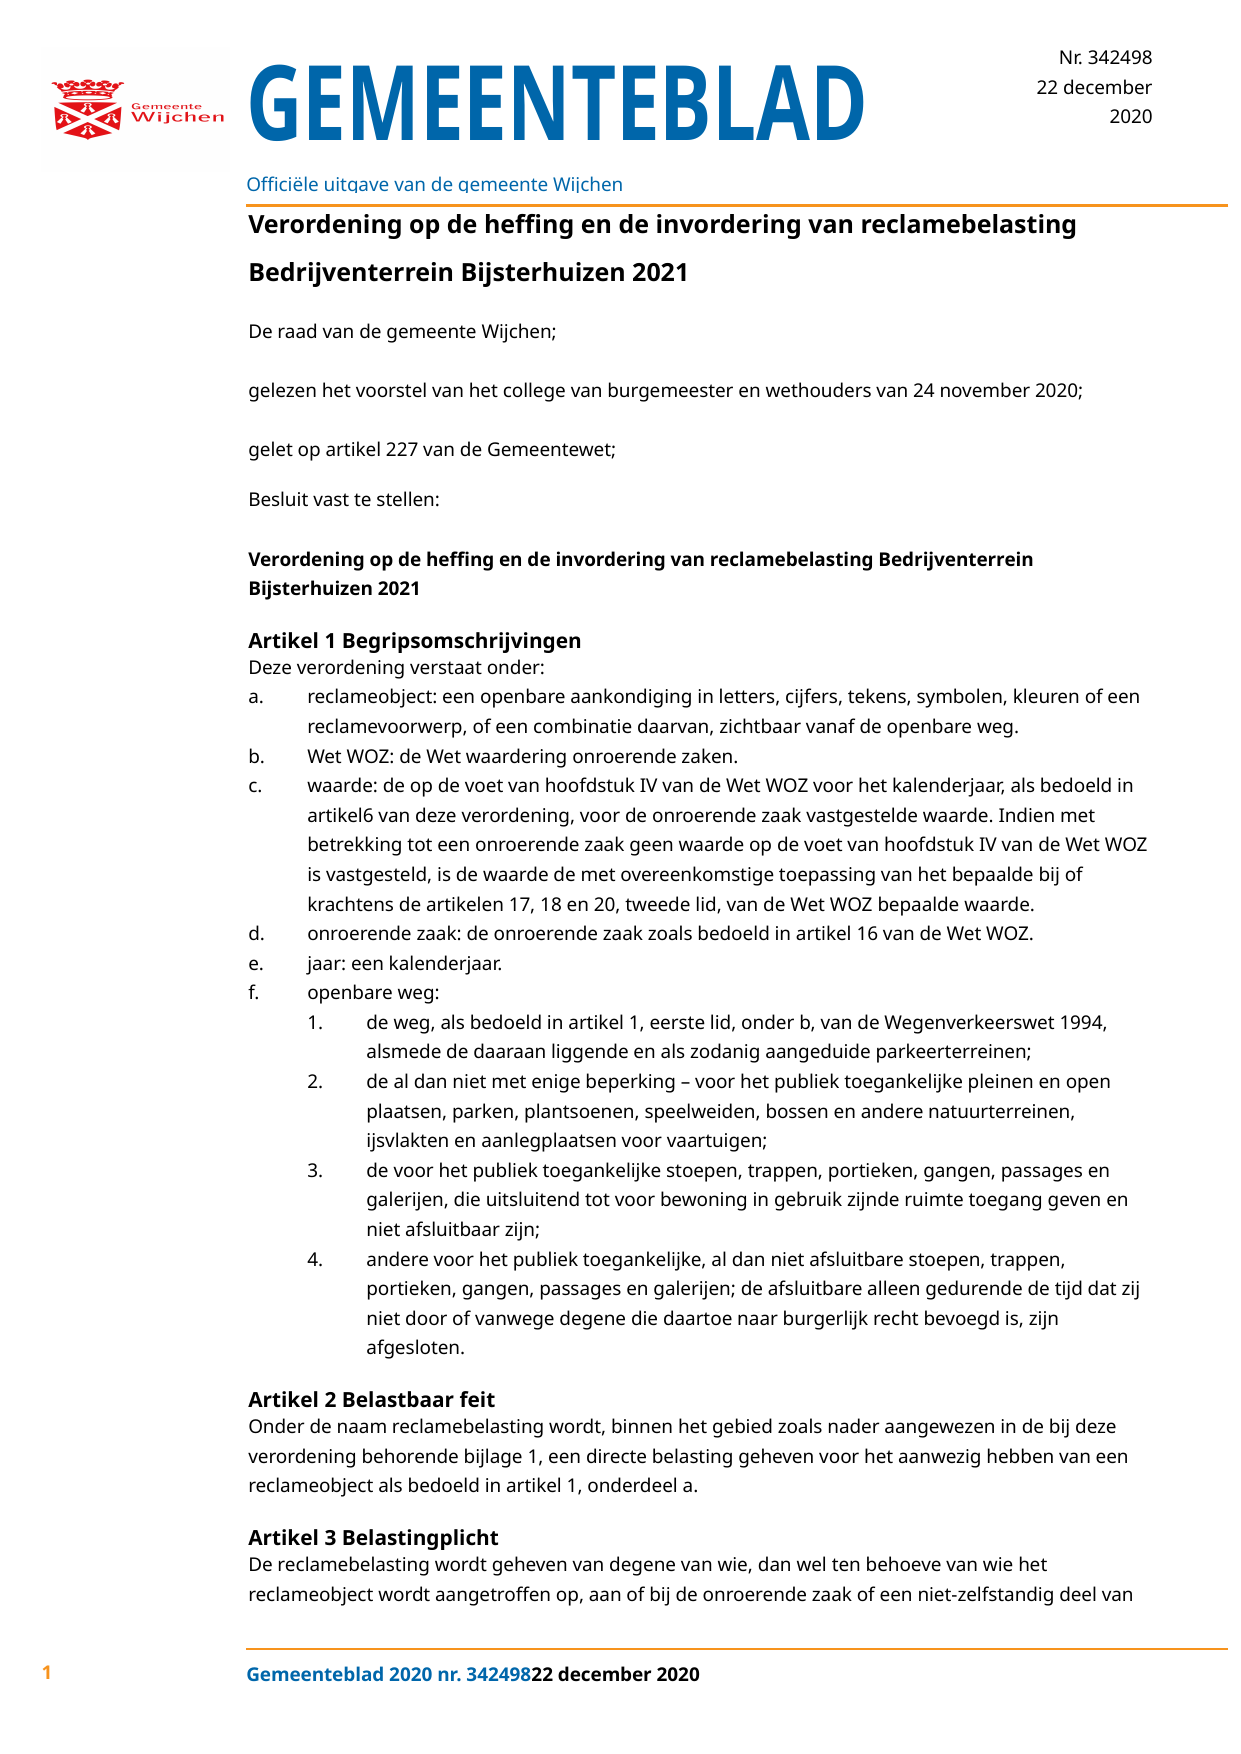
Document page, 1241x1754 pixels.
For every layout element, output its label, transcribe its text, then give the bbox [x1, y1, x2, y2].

text gelezen het voorstel van het college van burgemeester en wethouders van 24 november 2020; [248, 377, 1152, 403]
text Besluit vast te stellen: [248, 487, 1152, 512]
text Artikel 3 Belastingplicht [248, 1523, 1152, 1551]
text Verordening op de heffing en de invordering van reclamebelasting Bedrijventerrein Bijsterhuizen 2021 [248, 207, 1152, 288]
list waarde: de op de voet van hoofdstuk IV van de Wet WOZ voor het kalenderjaar, als bedoeld in artikel6 van deze verordening, voor de onroerende zaak vastgestelde waarde. Indien met betrekking tot een onroerende zaak geen waarde op de voet van hoofdstuk IV van de Wet WOZ is vastgesteld, is de waarde de met overeenkomstige toepassing van het bepaalde bij of krachtens de artikelen 17, 18 en 20, tweede lid, van de Wet WOZ bepaalde waarde. [248, 772, 1152, 917]
text Onder de naam reclamebelasting wordt, binnen het gebied zoals nader aangewezen in de bij deze verordening behorende bijlage 1, een directe belasting geheven voor het aanwezig hebben van een reclameobject als bedoeld in artikel 1, onderdeel a. [248, 1413, 1152, 1498]
picture [41, 47, 231, 172]
list de voor het publiek toegankelijke stoepen, trappen, portieken, gangen, passages en galerijen, die uitsluitend tot voor bewoning in gebruik zijnde ruimte toegang geven en niet afsluitbaar zijn; [307, 1157, 1152, 1242]
list openbare weg: [248, 979, 1152, 1005]
list andere voor het publiek toegankelijke, al dan niet afsluitbare stoepen, trappen, portieken, gangen, passages en galerijen; de afsluitbare alleen gedurende de tijd dat zij niet door of vanwege degene die daartoe naar burgerlijk recht bevoegd is, zijn afgesloten. [307, 1246, 1152, 1360]
list reclameobject: een openbare aankondiging in letters, cijfers, tekens, symbolen, kleuren of een reclamevoorwerp, of een combinatie daarvan, zichtbaar vanaf de openbare weg. [248, 684, 1152, 739]
text Verordening op de heffing en de invordering van reclamebelasting Bedrijventerrein Bijsterhuizen 2021 [248, 546, 1152, 601]
list Wet WOZ: de Wet waardering onroerende zaken. [248, 743, 1152, 769]
text Artikel 1 Begripsomschrijvingen [248, 626, 1152, 654]
text De raad van de gemeente Wijchen; [248, 318, 1152, 344]
list onroerende zaak: de onroerende zaak zoals bedoeld in artikel 16 van de Wet WOZ. [248, 920, 1152, 946]
text Deze verordening verstaat onder: [248, 654, 1152, 680]
text gelet op artikel 227 van de Gemeentewet; [248, 436, 1152, 462]
list de weg, als bedoeld in artikel 1, eerste lid, onder b, van de Wegenverkeerswet 1994, alsmede de daaraan liggende en als zodanig aangeduide parkeerterreinen; [307, 1009, 1152, 1064]
text De reclamebelasting wordt geheven van degene van wie, dan wel ten behoeve van wie het reclameobject wordt aangetroffen op, aan of bij de onroerende zaak of een niet-zelfstandig deel van [248, 1551, 1152, 1607]
list de al dan niet met enige beperking – voor het publiek toegankelijke pleinen en open plaatsen, parken, plantsoenen, speelweiden, bossen en andere natuurterreinen, ijsvlakten en aanlegplaatsen voor vaartuigen; [307, 1068, 1152, 1153]
list jaar: een kalenderjaar. [248, 950, 1152, 976]
text Artikel 2 Belastbaar feit [248, 1385, 1152, 1413]
